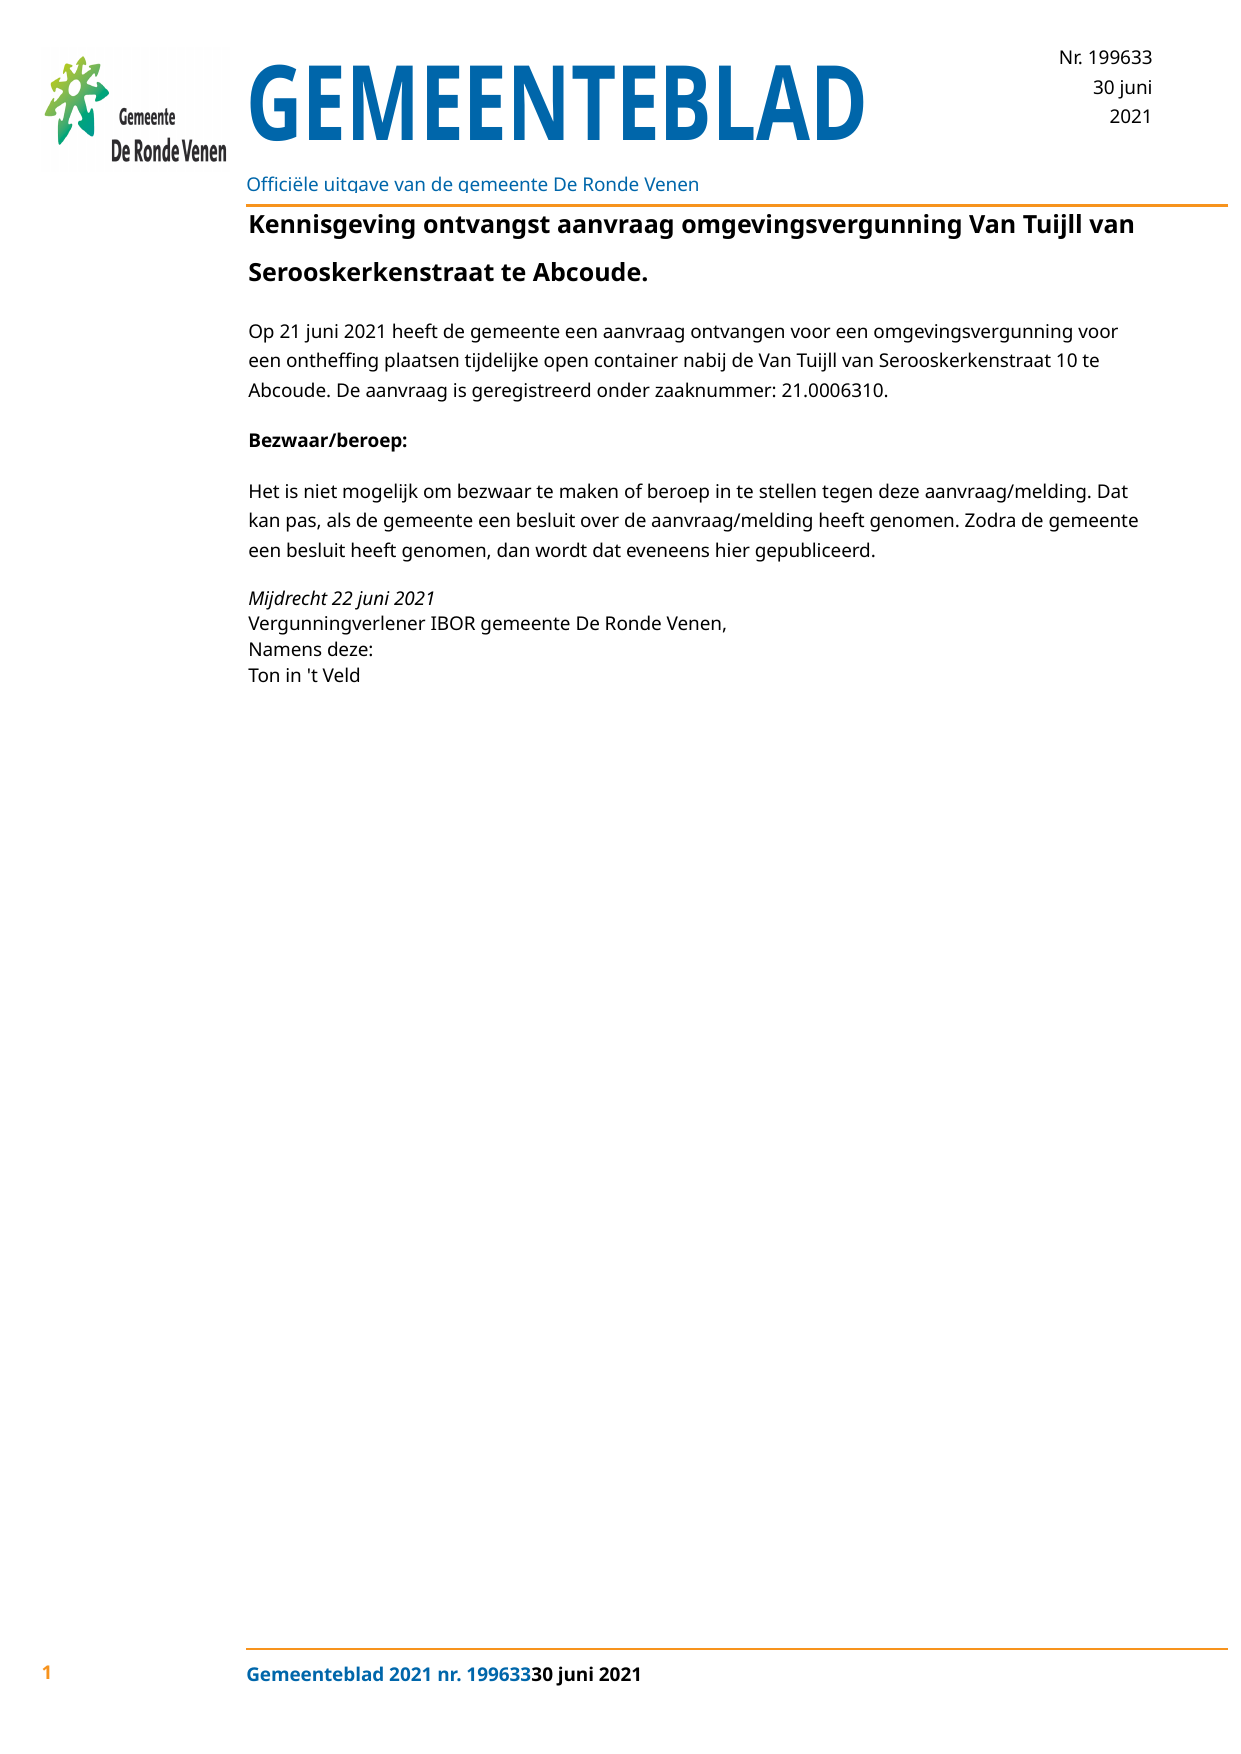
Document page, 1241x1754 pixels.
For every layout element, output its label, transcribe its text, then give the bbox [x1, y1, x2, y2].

text Mijdrecht 22 juni 2021 [248, 585, 1152, 611]
text Vergunningverlener IBOR gemeente De Ronde Venen, [248, 611, 1152, 636]
text Namens deze: [248, 636, 1152, 662]
text Op 21 juni 2021 heeft de gemeente een aanvraag ontvangen voor een omgevingsvergunning voor een ontheffing plaatsen tijdelijke open container nabij de Van Tuijll van Serooskerkenstraat 10 te Abcoude. De aanvraag is geregistreerd onder zaaknummer: 21.0006310. [248, 318, 1152, 403]
text Ton in 't Veld [248, 662, 1152, 688]
text Bezwaar/beroep: [248, 427, 1152, 453]
text Het is niet mogelijk om bezwaar te maken of beroep in te stellen tegen deze aanvraag/melding. Dat kan pas, als de gemeente een besluit over de aanvraag/melding heeft genomen. Zodra de gemeente een besluit heeft genomen, dan wordt dat eveneens hier gepubliceerd. [248, 478, 1152, 563]
text Kennisgeving ontvangst aanvraag omgevingsvergunning Van Tuijll van Serooskerkenstraat te Abcoude. [248, 207, 1152, 288]
picture [41, 47, 231, 172]
